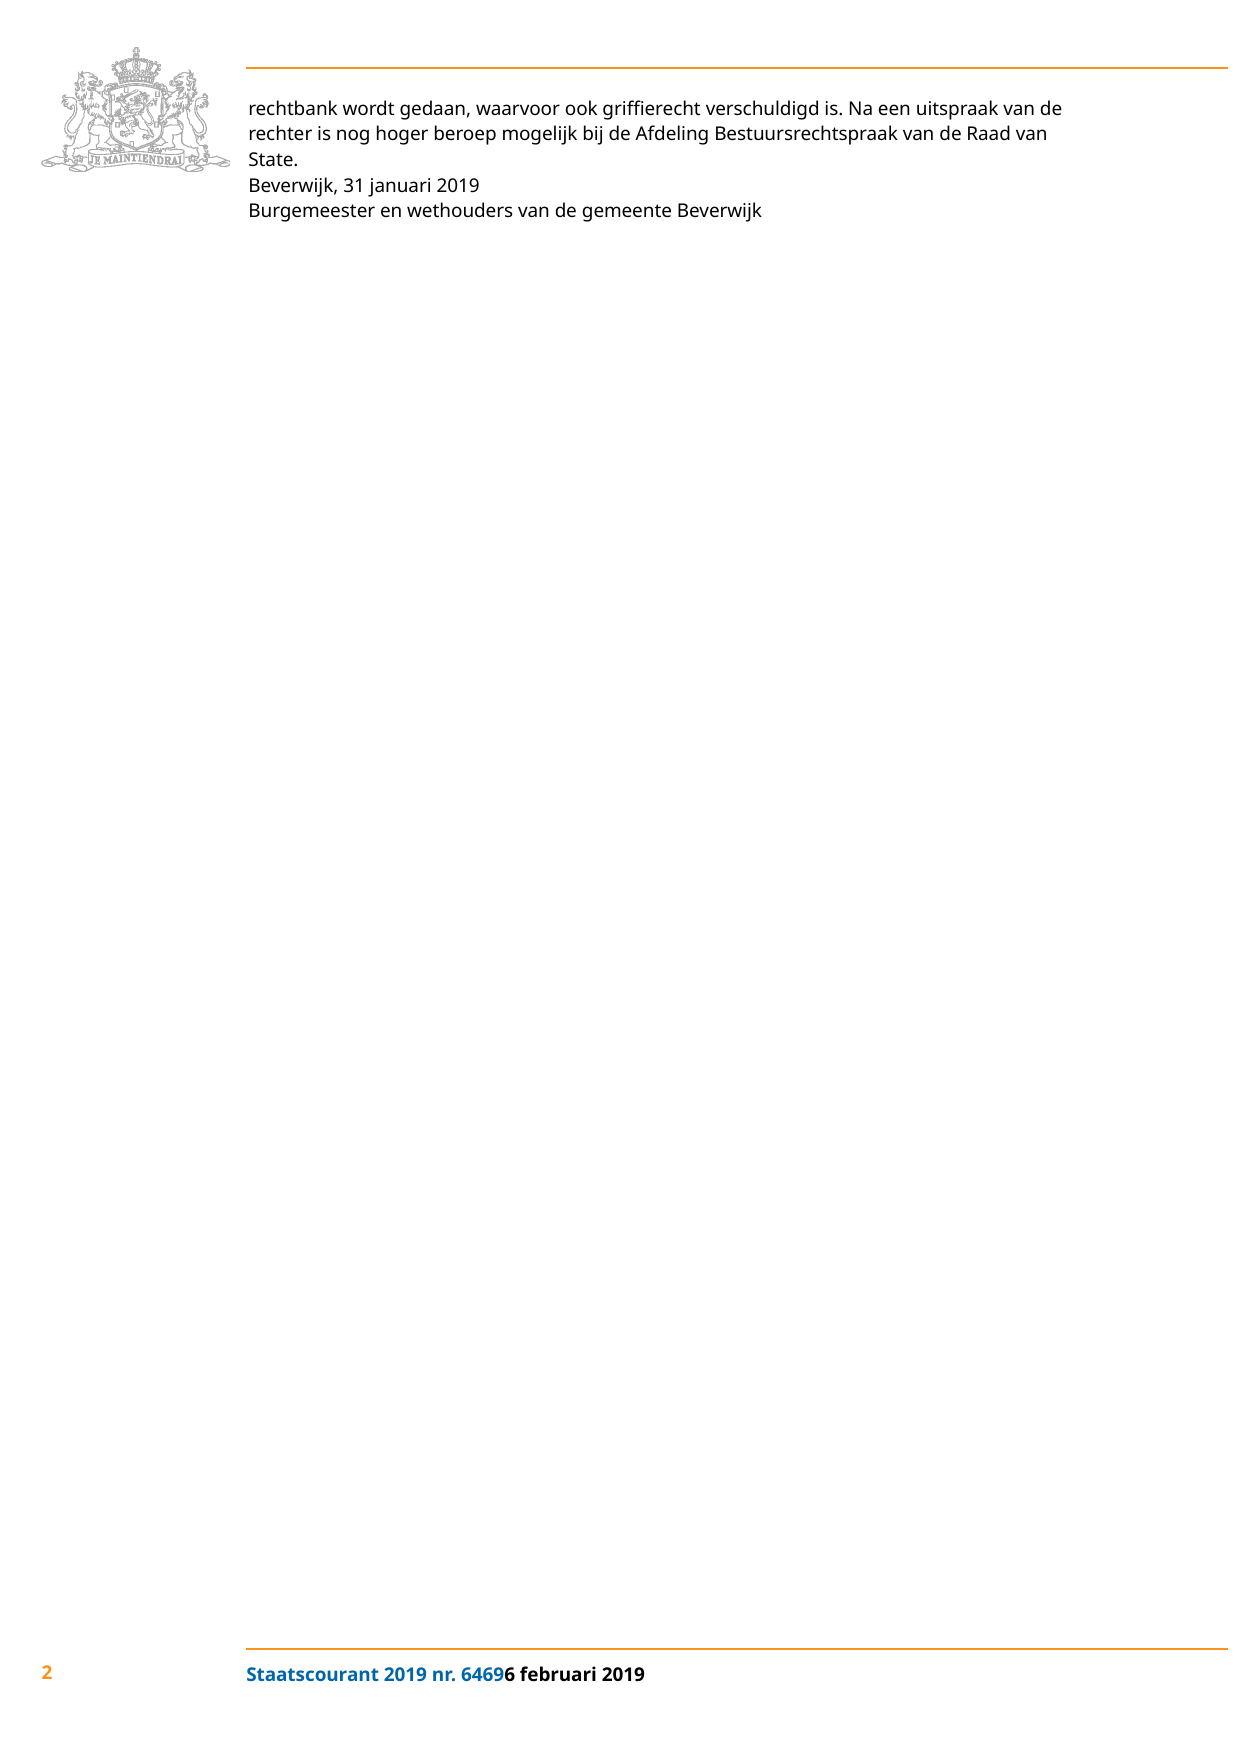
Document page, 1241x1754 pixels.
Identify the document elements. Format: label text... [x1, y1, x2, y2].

text Beverwijk, 31 januari 2019 [248, 172, 1152, 198]
text rechter is nog hoger beroep mogelijk bij de Afdeling Bestuursrechtspraak van de Raad van [248, 121, 1152, 146]
text rechtbank wordt gedaan, waarvoor ook griffierecht verschuldigd is. Na een uitspraak van de [248, 95, 1152, 121]
picture [41, 47, 231, 172]
text State. [248, 146, 1152, 172]
text Burgemeester en wethouders van de gemeente Beverwijk [248, 198, 1152, 223]
